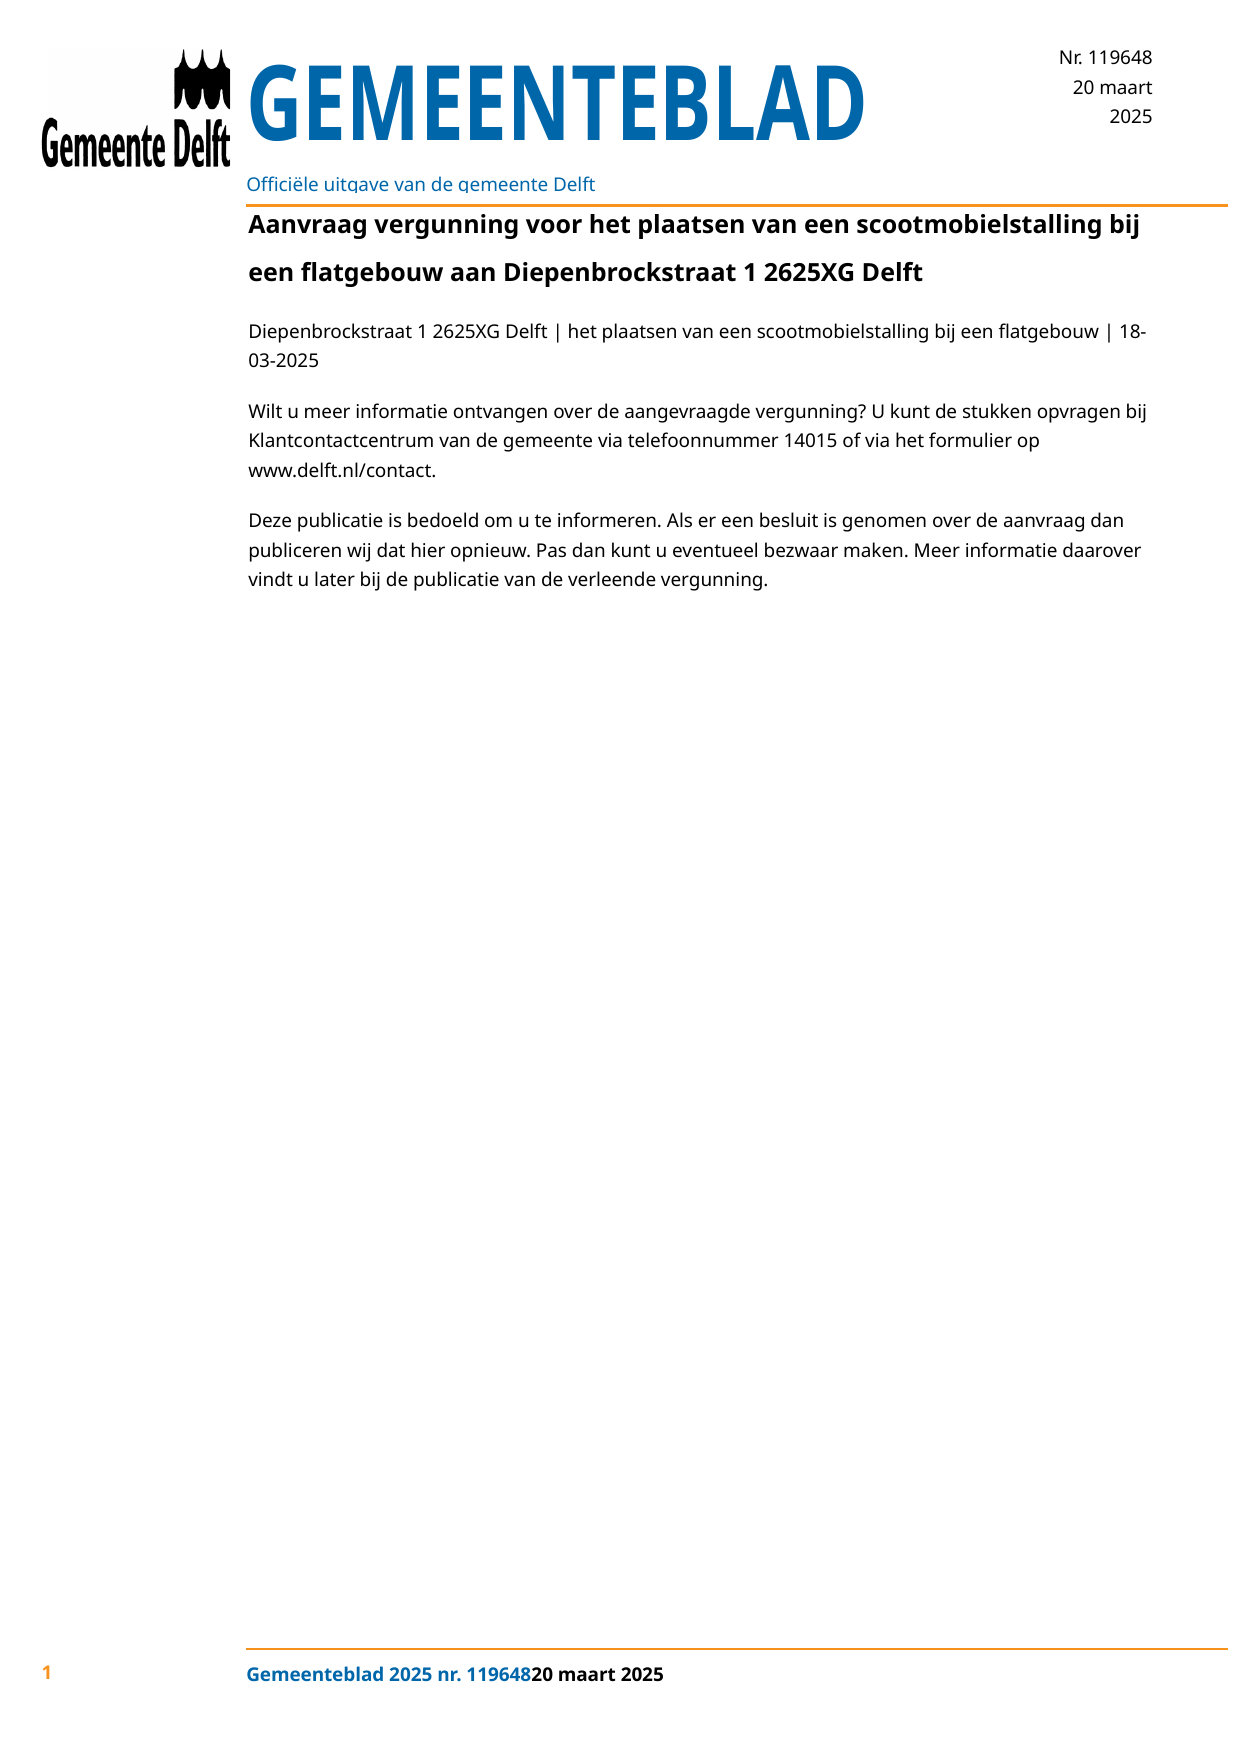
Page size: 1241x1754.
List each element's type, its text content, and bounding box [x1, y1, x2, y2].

text Diepenbrockstraat 1 2625XG Delft | het plaatsen van een scootmobielstalling bij een flatgebouw | 18-03-2025 [248, 318, 1152, 373]
text Aanvraag vergunning voor het plaatsen van een scootmobielstalling bij een flatgebouw aan Diepenbrockstraat 1 2625XG Delft [248, 207, 1152, 288]
text Deze publicatie is bedoeld om u te informeren. Als er een besluit is genomen over de aanvraag dan publiceren wij dat hier opnieuw. Pas dan kunt u eventueel bezwaar maken. Meer informatie daarover vindt u later bij de publicatie van de verleende vergunning. [248, 507, 1152, 592]
text Wilt u meer informatie ontvangen over de aangevraagde vergunning? U kunt de stukken opvragen bij Klantcontactcentrum van de gemeente via telefoonnummer 14015 of via het formulier op www.delft.nl/contact. [248, 398, 1152, 483]
picture [41, 47, 231, 172]
